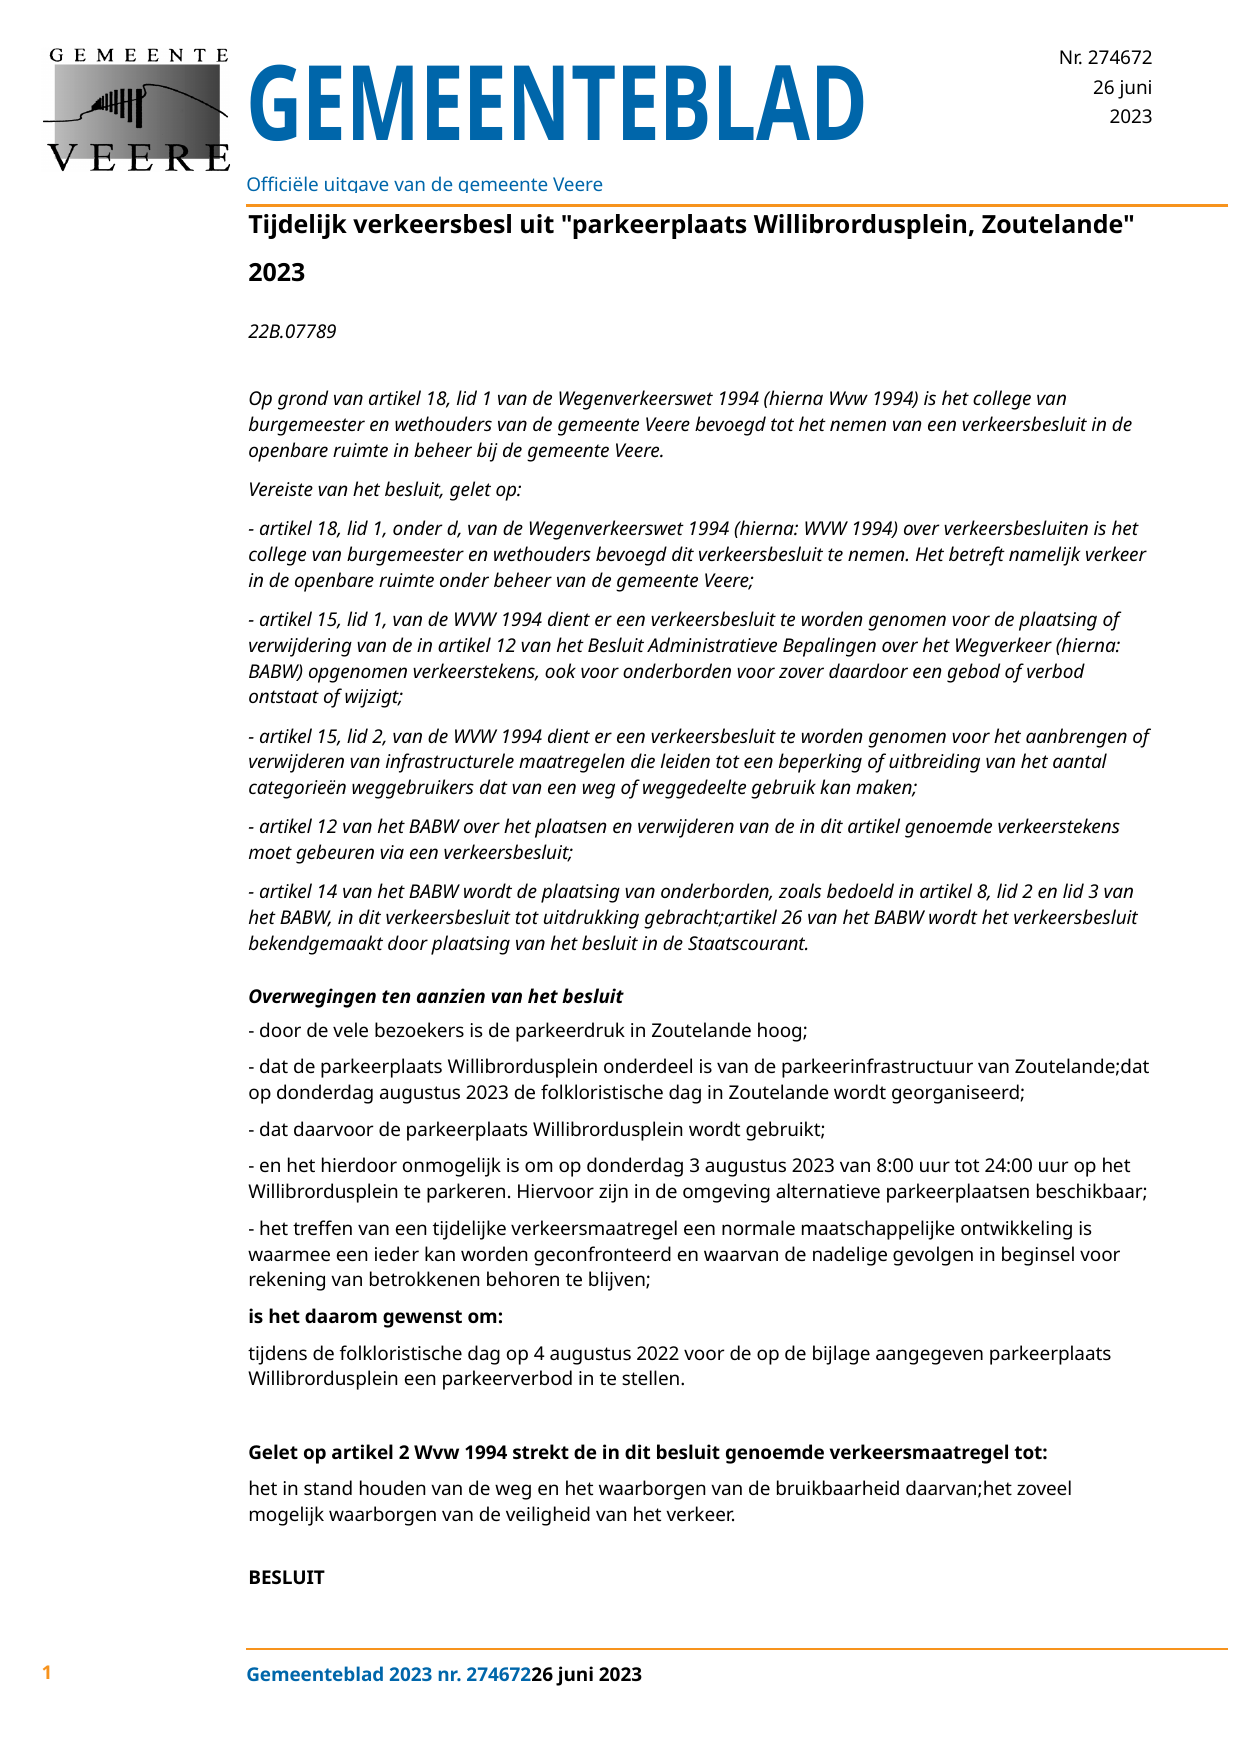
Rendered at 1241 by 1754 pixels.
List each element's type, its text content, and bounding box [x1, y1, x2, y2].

text - artikel 18, lid 1, onder d, van de Wegenverkeerswet 1994 (hierna: WVW 1994) over verkeersbesluiten is het college van burgemeester en wethouders bevoegd dit verkeersbesluit te nemen. Het betreft namelijk verkeer in de openbare ruimte onder beheer van de gemeente Veere; [248, 516, 1152, 593]
text Tijdelijk verkeersbesl uit "parkeerplaats Willibrordusplein, Zoutelande" 2023 [248, 207, 1152, 288]
text Op grond van artikel 18, lid 1 van de Wegenverkeerswet 1994 (hierna Wvw 1994) is het college van burgemeester en wethouders van de gemeente Veere bevoegd tot het nemen van een verkeersbesluit in de openbare ruimte in beheer bij de gemeente Veere. [248, 386, 1152, 463]
text is het daarom gewenst om: [248, 1303, 1152, 1329]
text - dat de parkeerplaats Willibrordusplein onderdeel is van de parkeerinfrastructuur van Zoutelande;dat op donderdag augustus 2023 de folkloristische dag in Zoutelande wordt georganiseerd; [248, 1053, 1152, 1105]
text - dat daarvoor de parkeerplaats Willibrordusplein wordt gebruikt; [248, 1116, 1152, 1142]
text tijdens de folkloristische dag op 4 augustus 2022 voor de op de bijlage aangegeven parkeerplaats Willibrordusplein een parkeerverbod in te stellen. [248, 1340, 1152, 1391]
text BESLUIT [248, 1564, 1152, 1590]
text Gelet op artikel 2 Wvw 1994 strekt de in dit besluit genoemde verkeersmaatregel tot: [248, 1439, 1152, 1464]
text - en het hierdoor onmogelijk is om op donderdag 3 augustus 2023 van 8:00 uur tot 24:00 uur op het Willibrordusplein te parkeren. Hiervoor zijn in de omgeving alternatieve parkeerplaatsen beschikbaar; [248, 1153, 1152, 1204]
text 22B.07789 [248, 318, 1152, 344]
text Vereiste van het besluit, gelet op: [248, 476, 1152, 502]
text - artikel 15, lid 1, van de WVW 1994 dient er een verkeersbesluit te worden genomen voor de plaatsing of verwijdering van de in artikel 12 van het Besluit Administratieve Bepalingen over het Wegverkeer (hierna: BABW) opgenomen verkeerstekens, ook voor onderborden voor zover daardoor een gebod of verbod ontstaat of wijzigt; [248, 606, 1152, 709]
text - artikel 12 van het BABW over het plaatsen en verwijderen van de in dit artikel genoemde verkeerstekens moet gebeuren via een verkeersbesluit; [248, 813, 1152, 865]
text - door de vele bezoekers is de parkeerdruk in Zoutelande hoog; [248, 1017, 1152, 1043]
text het in stand houden van de weg en het waarborgen van de bruikbaarheid daarvan;het zoveel mogelijk waarborgen van de veiligheid van het verkeer. [248, 1476, 1152, 1527]
text - artikel 15, lid 2, van de WVW 1994 dient er een verkeersbesluit te worden genomen voor het aanbrengen of verwijderen van infrastructurele maatregelen die leiden tot een beperking of uitbreiding van het aantal categorieën weggebruikers dat van een weg of weggedeelte gebruik kan maken; [248, 723, 1152, 800]
text - het treffen van een tijdelijke verkeersmaatregel een normale maatschappelijke ontwikkeling is waarmee een ieder kan worden geconfronteerd en waarvan de nadelige gevolgen in beginsel voor rekening van betrokkenen behoren te blijven; [248, 1215, 1152, 1292]
picture [41, 47, 231, 172]
text Overwegingen ten aanzien van het besluit [248, 983, 1152, 1008]
text - artikel 14 van het BABW wordt de plaatsing van onderborden, zoals bedoeld in artikel 8, lid 2 en lid 3 van het BABW, in dit verkeersbesluit tot uitdrukking gebracht;artikel 26 van het BABW wordt het verkeersbesluit bekendgemaakt door plaatsing van het besluit in de Staatscourant. [248, 878, 1152, 956]
